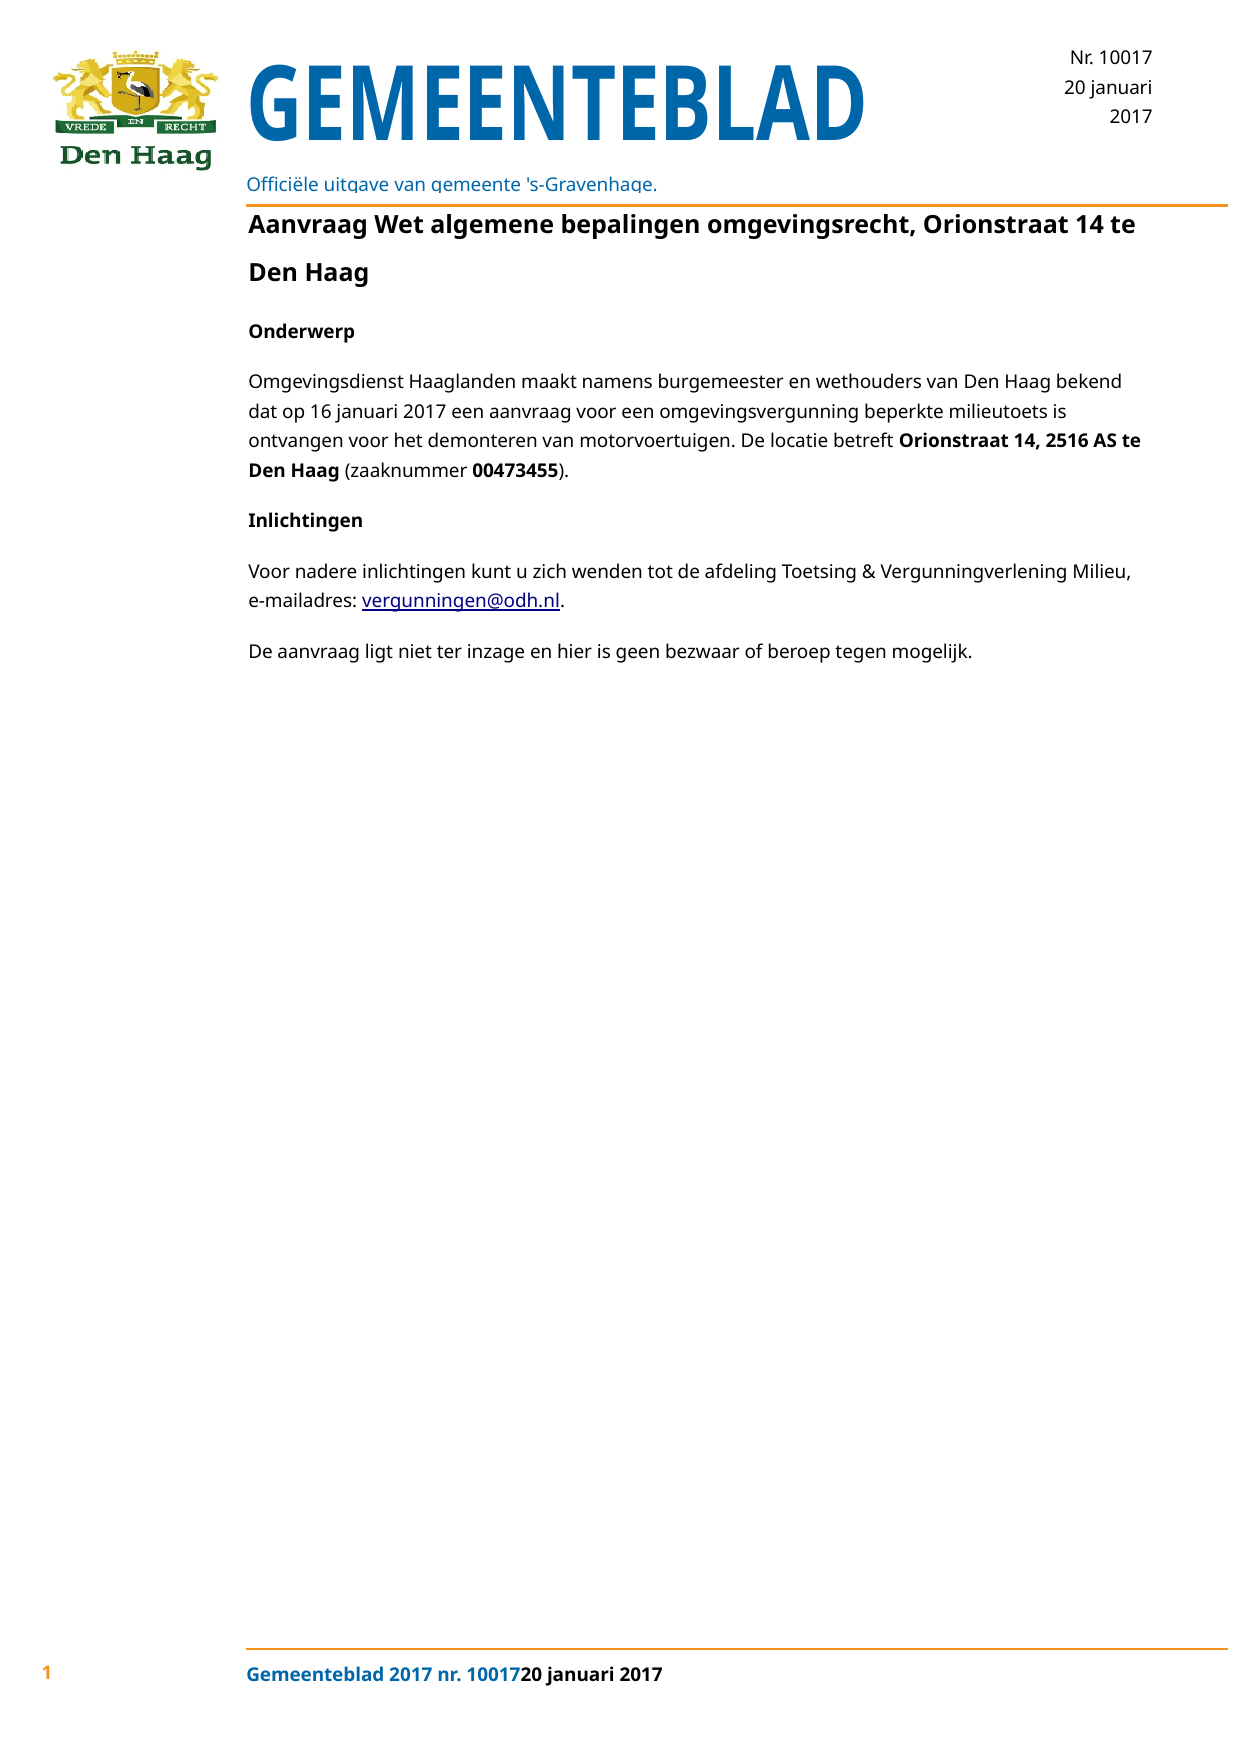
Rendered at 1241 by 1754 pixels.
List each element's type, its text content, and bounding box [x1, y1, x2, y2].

text Voor nadere inlichtingen kunt u zich wenden tot de afdeling Toetsing & Vergunningverlening Milieu, e-mailadres: vergunningen@odh.nl. [248, 558, 1152, 613]
picture [41, 47, 231, 172]
text Inlichtingen [248, 507, 1152, 533]
text De aanvraag ligt niet ter inzage en hier is geen bezwaar of beroep tegen mogelijk. [248, 638, 1152, 664]
text Omgevingsdienst Haaglanden maakt namens burgemeester en wethouders van Den Haag bekend dat op 16 januari 2017 een aanvraag voor een omgevingsvergunning beperkte milieutoets is ontvangen voor het demonteren van motorvoertuigen. De locatie betreft Orionstraat 14, 2516 AS te Den Haag (zaaknummer 00473455). [248, 368, 1152, 483]
text Aanvraag Wet algemene bepalingen omgevingsrecht, Orionstraat 14 te Den Haag [248, 207, 1152, 288]
text Onderwerp [248, 318, 1152, 344]
